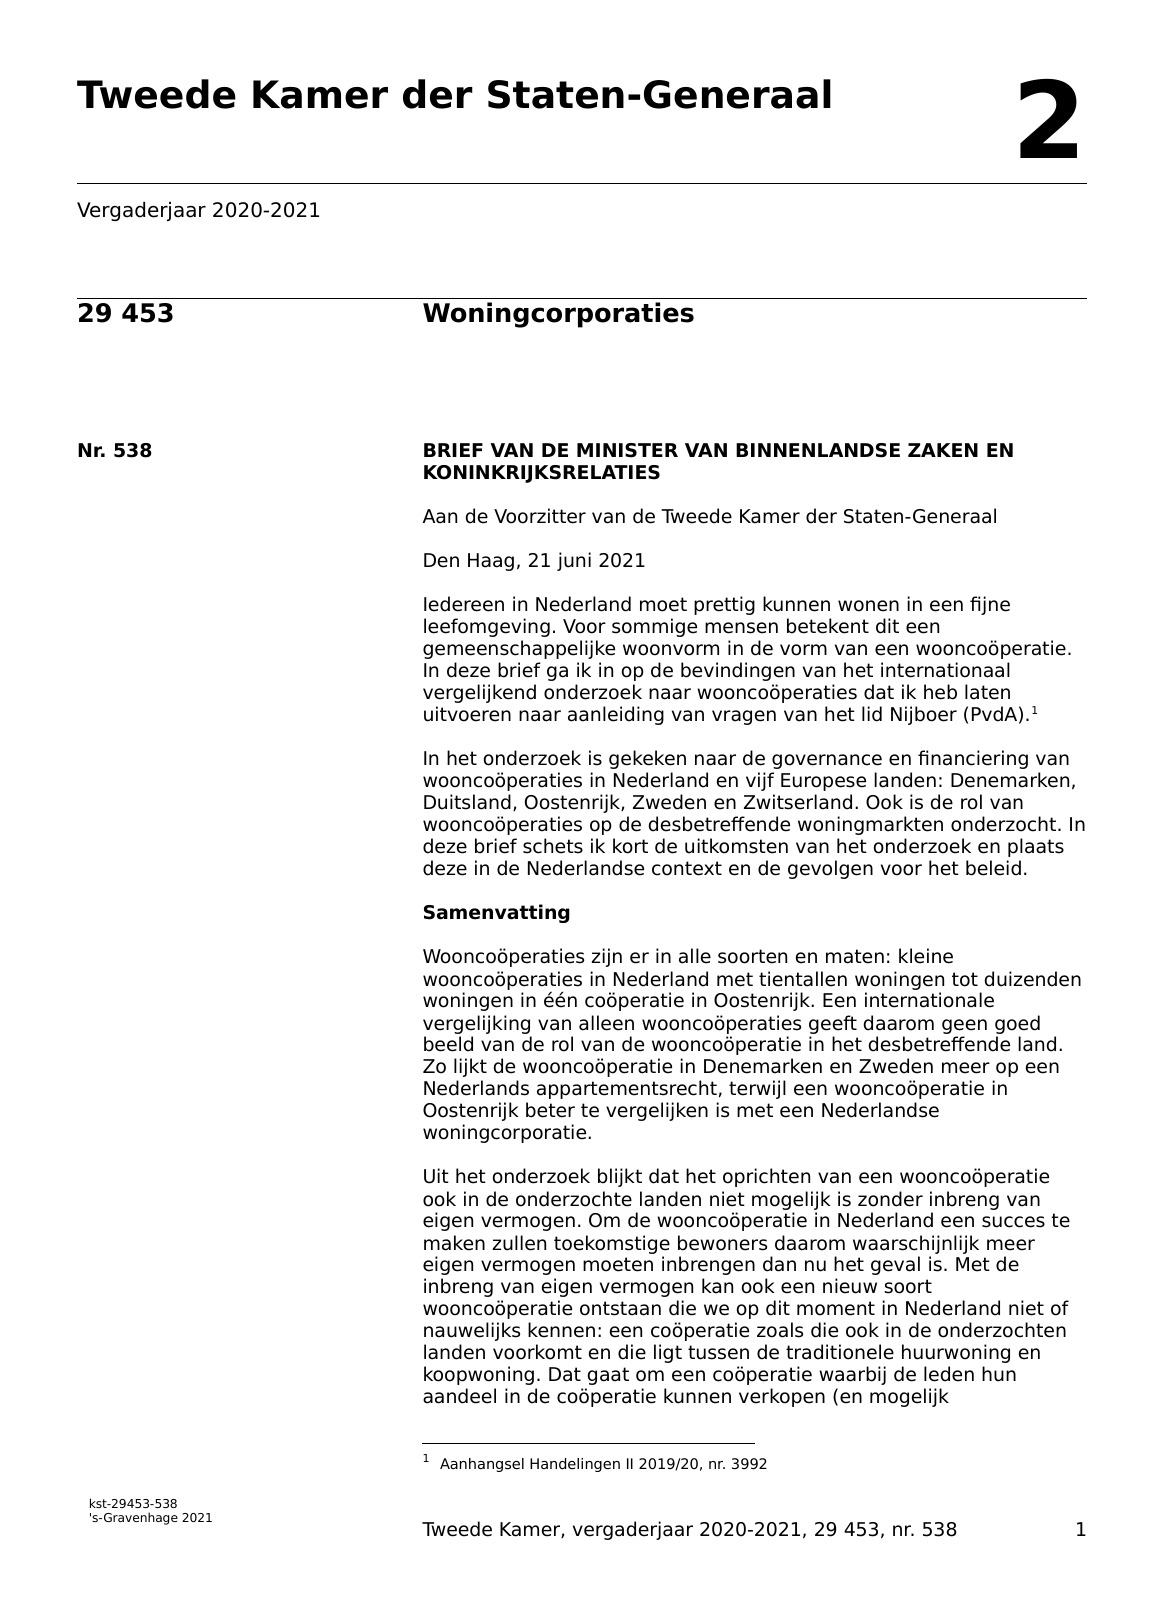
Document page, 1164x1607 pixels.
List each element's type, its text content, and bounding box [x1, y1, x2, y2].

text Aan de Voorzitter van de Tweede Kamer der Staten-Generaal [422, 506, 1087, 528]
text Wooncoöperaties zijn er in alle soorten en maten: kleine wooncoöperaties in Nederland met tientallen woningen tot duizenden woningen in één coöperatie in Oostenrijk. Een internationale vergelijking van alleen wooncoöperaties geeft daarom geen goed beeld van de rol van de wooncoöperatie in het desbetreffende land. Zo lijkt de wooncoöperatie in Denemarken en Zweden meer op een Nederlands appartementsrecht, terwijl een wooncoöperatie in Oostenrijk beter te vergelijken is met een Nederlandse woningcorporatie. [422, 946, 1087, 1144]
text kst-29453-538 [88, 1497, 323, 1511]
subtitle 29 453 Woningcorporaties [77, 299, 1087, 329]
table_header 2 [886, 59, 1087, 183]
text In het onderzoek is gekeken naar de governance en financiering van wooncoöperaties in Nederland en vijf Europese landen: Denemarken, Duitsland, Oostenrijk, Zweden en Zwitserland. Ook is de rol van wooncoöperaties op de desbetreffende woningmarkten onderzocht. In deze brief schets ik kort de uitkomsten van het onderzoek en plaats deze in de Nederlandse context en de gevolgen voor het beleid. [422, 748, 1087, 880]
text Uit het onderzoek blijkt dat het oprichten van een wooncoöperatie ook in de onderzochte landen niet mogelijk is zonder inbreng van eigen vermogen. Om de wooncoöperatie in Nederland een succes te maken zullen toekomstige bewoners daarom waarschijnlijk meer eigen vermogen moeten inbrengen dan nu het geval is. Met de inbreng van eigen vermogen kan ook een nieuw soort wooncoöperatie ontstaan die we op dit moment in Nederland niet of nauwelijks kennen: een coöperatie zoals die ook in de onderzochten landen voorkomt en die ligt tussen de traditionele huurwoning en koopwoning. Dat gaat om een coöperatie waarbij de leden hun aandeel in de coöperatie kunnen verkopen (en mogelijk [422, 1166, 1087, 1408]
text Aanhangsel Handelingen II 2019/20, nr. 3992 [422, 1452, 1087, 1474]
table_cell Vergaderjaar 2020-2021 [77, 184, 1087, 298]
text Iedereen in Nederland moet prettig kunnen wonen in een fijne leefomgeving. Voor sommige mensen betekent dit een gemeenschappelijke woonvorm in de vorm van een wooncoöperatie. In deze brief ga ik in op de bevindingen van het internationaal vergelijkend onderzoek naar wooncoöperaties dat ik heb laten uitvoeren naar aanleiding van vragen van het lid Nijboer (PvdA). [422, 594, 1087, 726]
subtitle Samenvatting [422, 902, 1087, 924]
text Den Haag, 21 juni 2021 [422, 550, 1087, 572]
subtitle Nr. 538 BRIEF VAN DE MINISTER VAN BINNENLANDSE ZAKEN EN KONINKRIJKSRELATIES [77, 440, 1087, 484]
text 's-Gravenhage 2021 [88, 1511, 323, 1525]
table_header Tweede Kamer der Staten-Generaal [77, 59, 886, 183]
